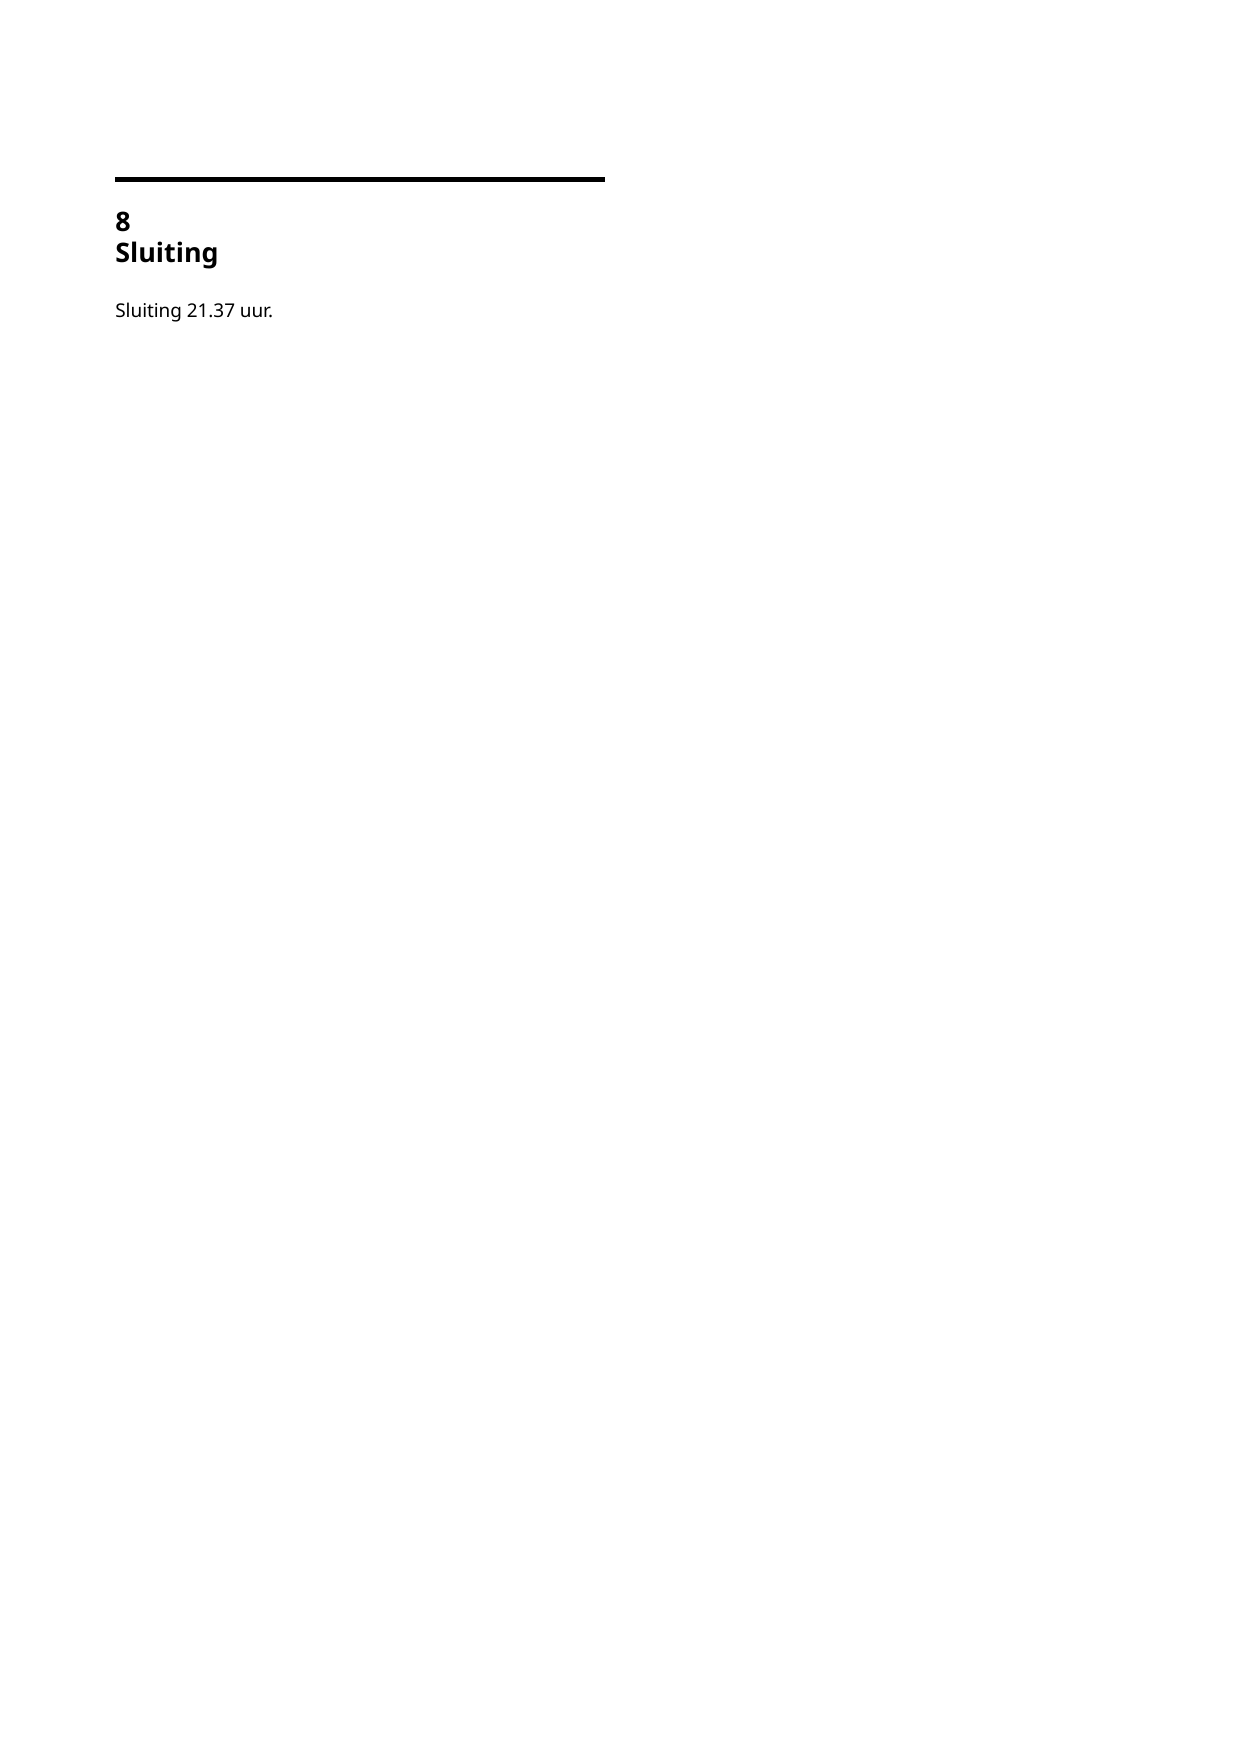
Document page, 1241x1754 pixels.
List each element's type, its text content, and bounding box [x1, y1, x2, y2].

text Sluiting [115, 239, 605, 283]
text 8 [115, 203, 605, 239]
text Sluiting 21.37 uur. [115, 302, 605, 322]
